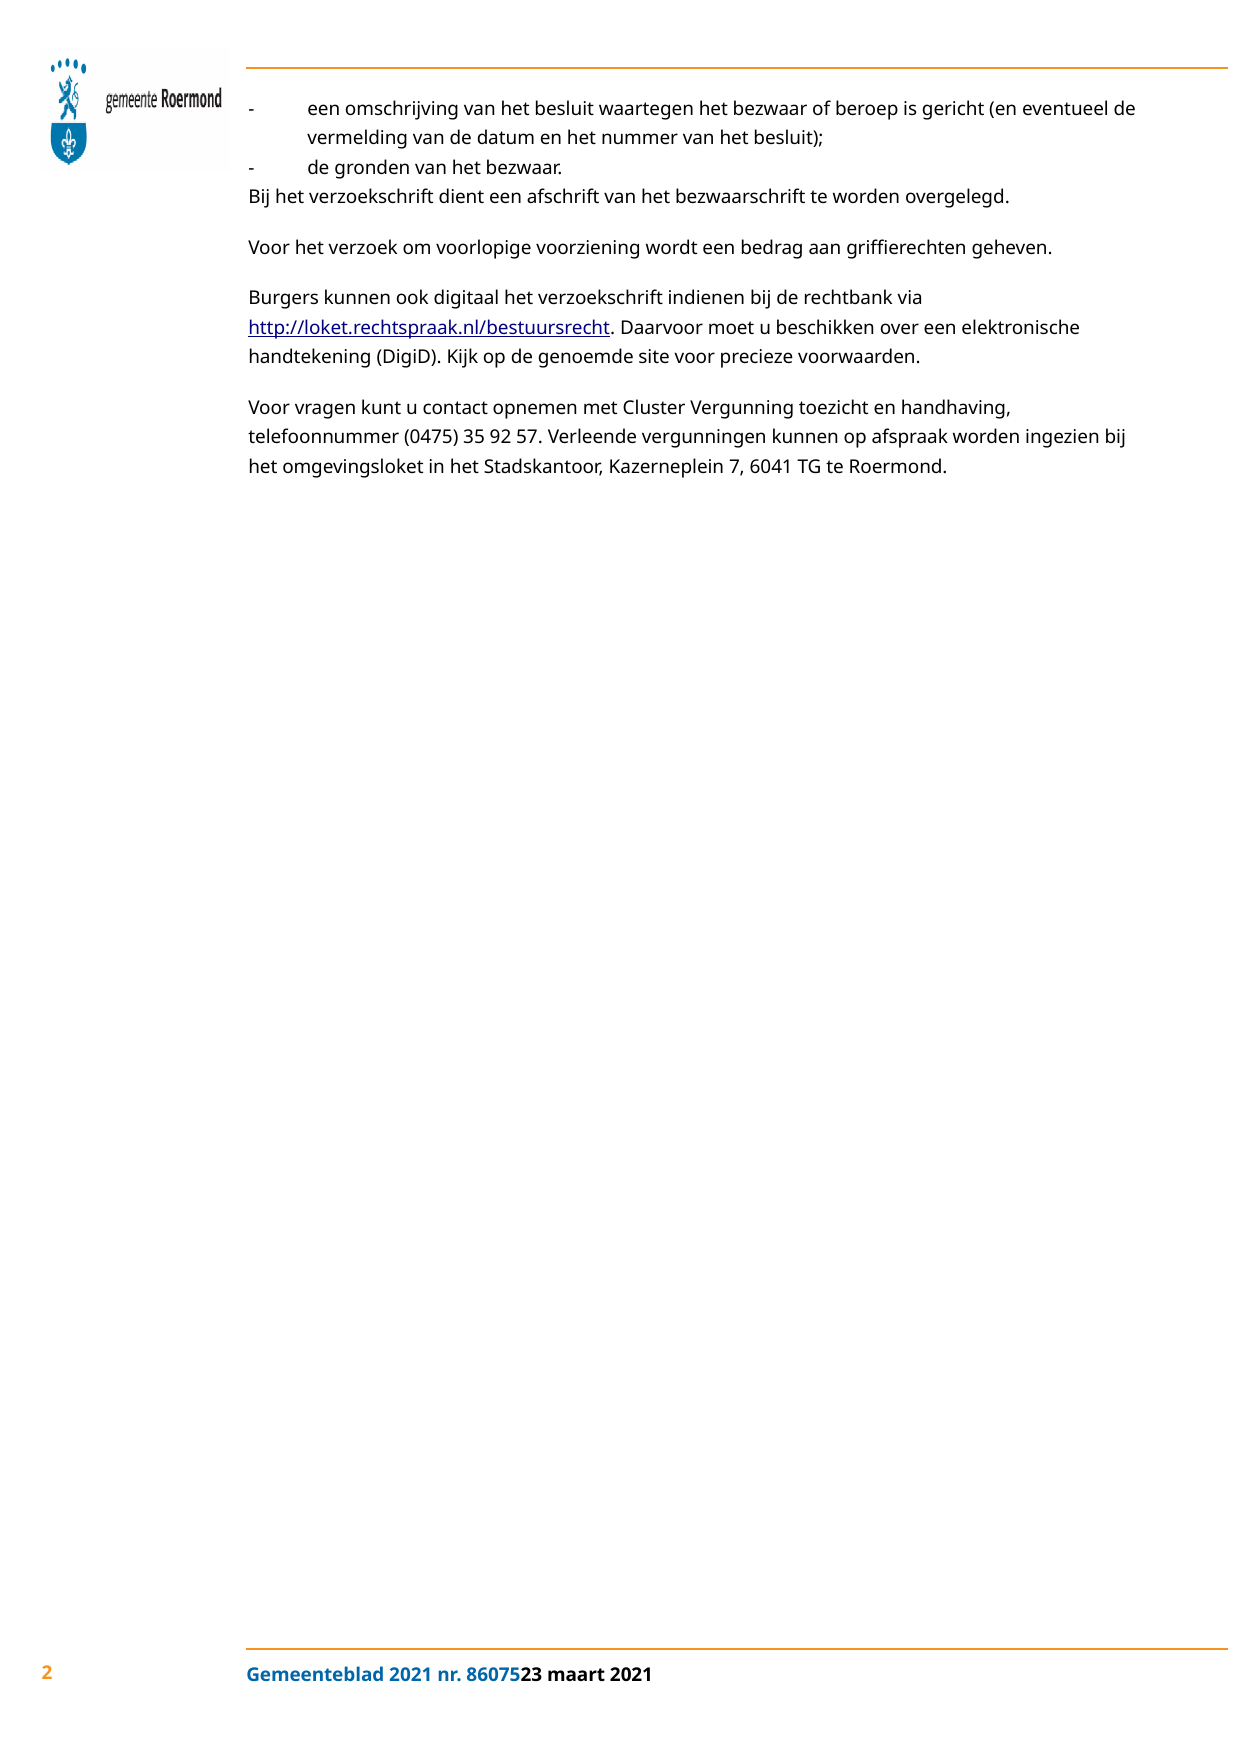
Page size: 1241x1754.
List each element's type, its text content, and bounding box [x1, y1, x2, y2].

picture [41, 47, 231, 172]
text Voor het verzoek om voorlopige voorziening wordt een bedrag aan griffierechten geheven. [248, 234, 1152, 260]
text Bij het verzoekschrift dient een afschrift van het bezwaarschrift te worden overgelegd. [248, 183, 1152, 209]
text Burgers kunnen ook digitaal het verzoekschrift indienen bij de rechtbank via http://loket.rechtspraak.nl/bestuursrecht. Daarvoor moet u beschikken over een elektronische handtekening (DigiD). Kijk op de genoemde site voor precieze voorwaarden. [248, 284, 1152, 369]
list de gronden van het bezwaar. [248, 154, 1152, 180]
list een omschrijving van het besluit waartegen het bezwaar of beroep is gericht (en eventueel de vermelding van de datum en het nummer van het besluit); [248, 95, 1152, 150]
text Voor vragen kunt u contact opnemen met Cluster Vergunning toezicht en handhaving, telefoonnummer (0475) 35 92 57. Verleende vergunningen kunnen op afspraak worden ingezien bij het omgevingsloket in het Stadskantoor, Kazerneplein 7, 6041 TG te Roermond. [248, 394, 1152, 479]
